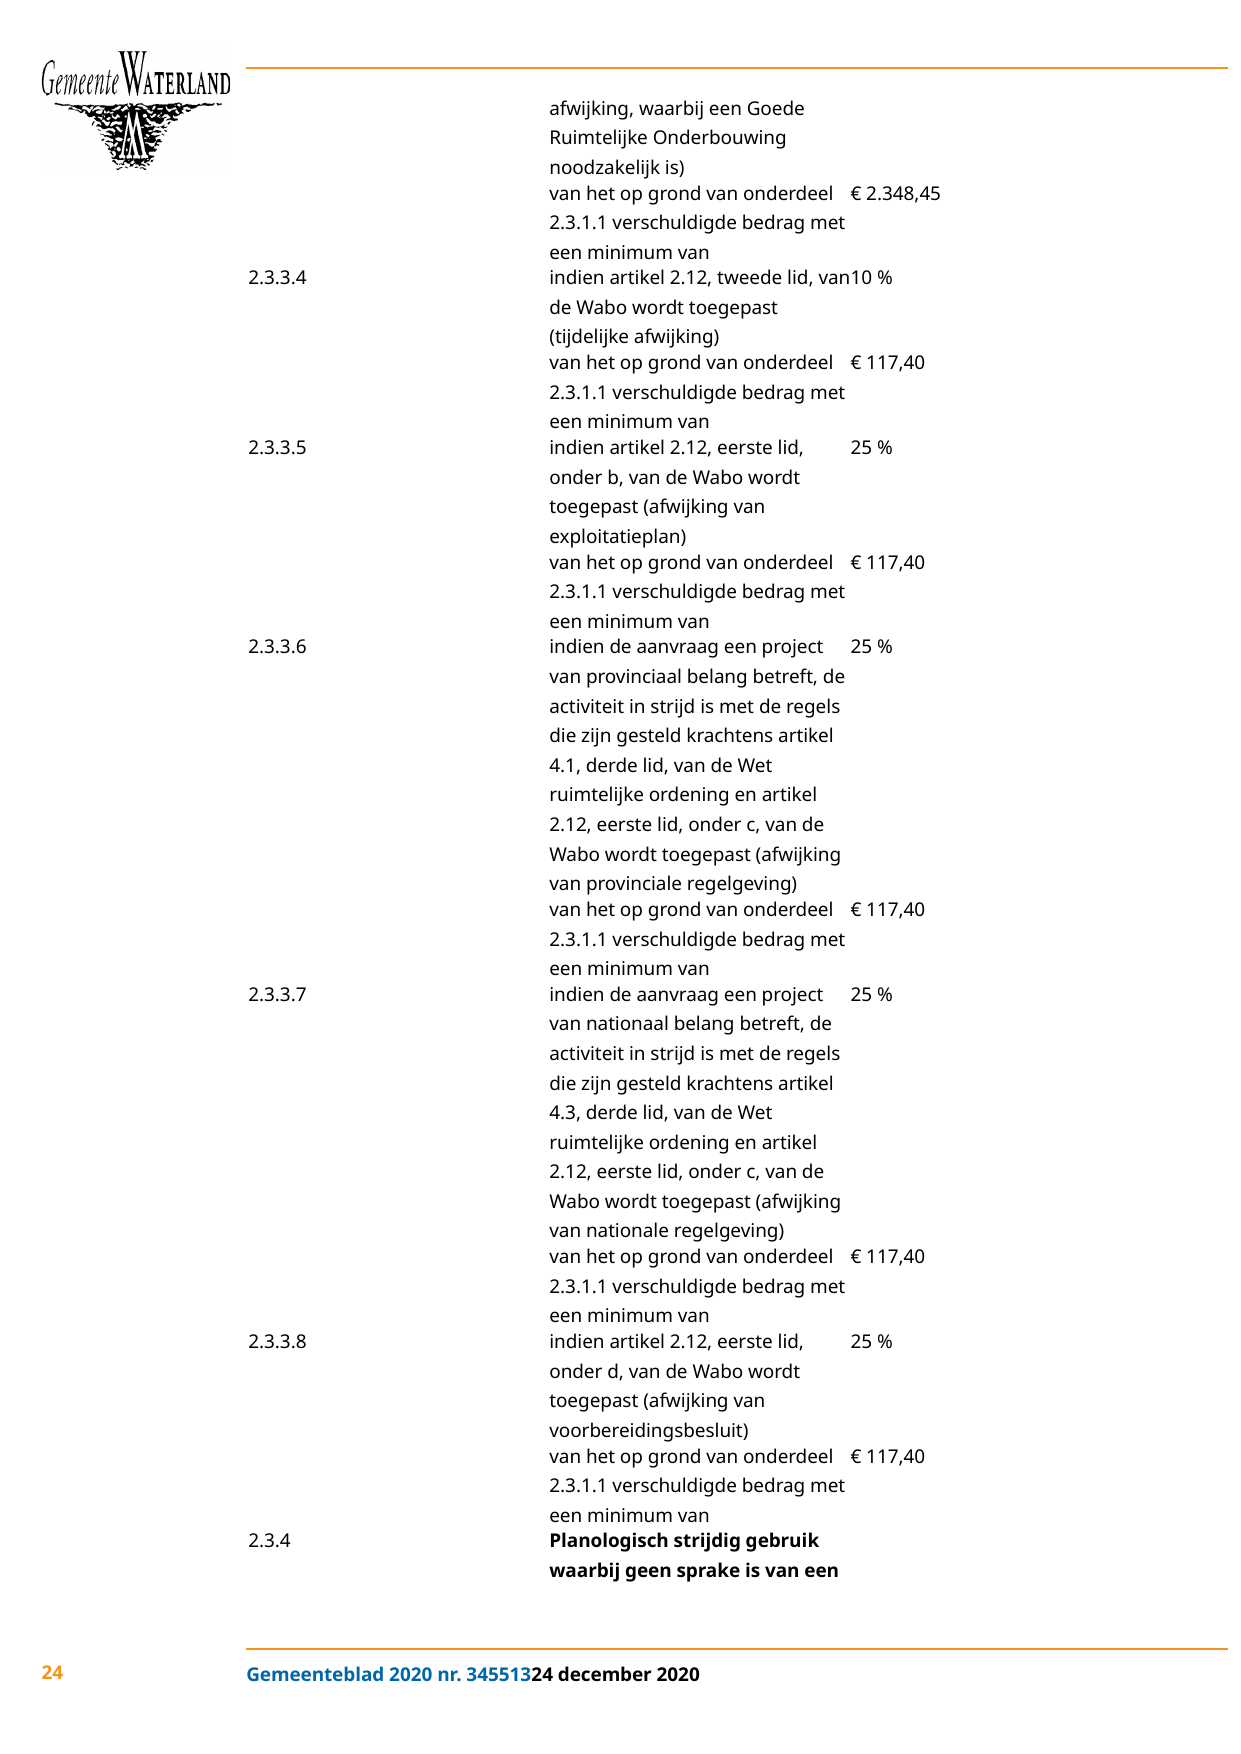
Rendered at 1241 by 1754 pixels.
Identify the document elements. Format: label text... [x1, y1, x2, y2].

table_cell € 117,40 [850, 1443, 1152, 1528]
table_cell 25 % [850, 634, 1152, 896]
table_cell indien artikel 2.12, eerste lid, onder d, van de Wabo wordt toegepast (afwijking van voorbereidingsbesluit) [549, 1328, 850, 1443]
table_cell [248, 1443, 549, 1528]
table_cell [248, 350, 549, 434]
table_cell € 117,40 [850, 1244, 1152, 1328]
table_cell [850, 1528, 1152, 1583]
table_cell van het op grond van onderdeel 2.3.1.1 verschuldigde bedrag met een minimum van [549, 350, 850, 434]
table_cell [248, 549, 549, 634]
table_cell € 117,40 [850, 350, 1152, 434]
table_cell € 2.348,45 [850, 180, 1152, 264]
table_cell 2.3.3.6 [248, 634, 549, 896]
table_cell indien artikel 2.12, tweede lid, van de Wabo wordt toegepast (tijdelijke afwijking) [549, 265, 850, 349]
table_cell afwijking, waarbij een Goede Ruimtelijke Onderbouwing noodzakelijk is) [549, 95, 850, 180]
table_cell van het op grond van onderdeel 2.3.1.1 verschuldigde bedrag met een minimum van [549, 549, 850, 634]
table_cell van het op grond van onderdeel 2.3.1.1 verschuldigde bedrag met een minimum van [549, 896, 850, 981]
table_cell indien de aanvraag een project van provinciaal belang betreft, de activiteit in strijd is met de regels die zijn gesteld krachtens artikel 4.1, derde lid, van de Wet ruimtelijke ordening en artikel 2.12, eerste lid, onder c, van de Wabo wordt toegepast (afwijking van provinciale regelgeving) [549, 634, 850, 896]
table_cell 2.3.4 [248, 1528, 549, 1583]
table_cell [248, 896, 549, 981]
table_cell 2.3.3.7 [248, 981, 549, 1243]
table_cell € 117,40 [850, 549, 1152, 634]
table_cell 2.3.3.4 [248, 265, 549, 349]
table_cell indien artikel 2.12, eerste lid, onder b, van de Wabo wordt toegepast (afwijking van exploitatieplan) [549, 434, 850, 549]
table_cell 25 % [850, 434, 1152, 549]
table_cell van het op grond van onderdeel 2.3.1.1 verschuldigde bedrag met een minimum van [549, 1244, 850, 1328]
table_cell [248, 95, 549, 180]
table_cell [248, 180, 549, 264]
table_cell van het op grond van onderdeel 2.3.1.1 verschuldigde bedrag met een minimum van [549, 1443, 850, 1528]
table_cell [850, 95, 1152, 180]
table_cell Planologisch strijdig gebruik waarbij geen sprake is van een [549, 1528, 850, 1583]
table_cell € 117,40 [850, 896, 1152, 981]
table_cell 25 % [850, 1328, 1152, 1443]
table_cell indien de aanvraag een project van nationaal belang betreft, de activiteit in strijd is met de regels die zijn gesteld krachtens artikel 4.3, derde lid, van de Wet ruimtelijke ordening en artikel 2.12, eerste lid, onder c, van de Wabo wordt toegepast (afwijking van nationale regelgeving) [549, 981, 850, 1243]
table_cell van het op grond van onderdeel 2.3.1.1 verschuldigde bedrag met een minimum van [549, 180, 850, 264]
table_cell 10 % [850, 265, 1152, 349]
table_cell 2.3.3.5 [248, 434, 549, 549]
table_cell 2.3.3.8 [248, 1328, 549, 1443]
table_cell [248, 1244, 549, 1328]
table_cell 25 % [850, 981, 1152, 1243]
picture [41, 47, 231, 172]
